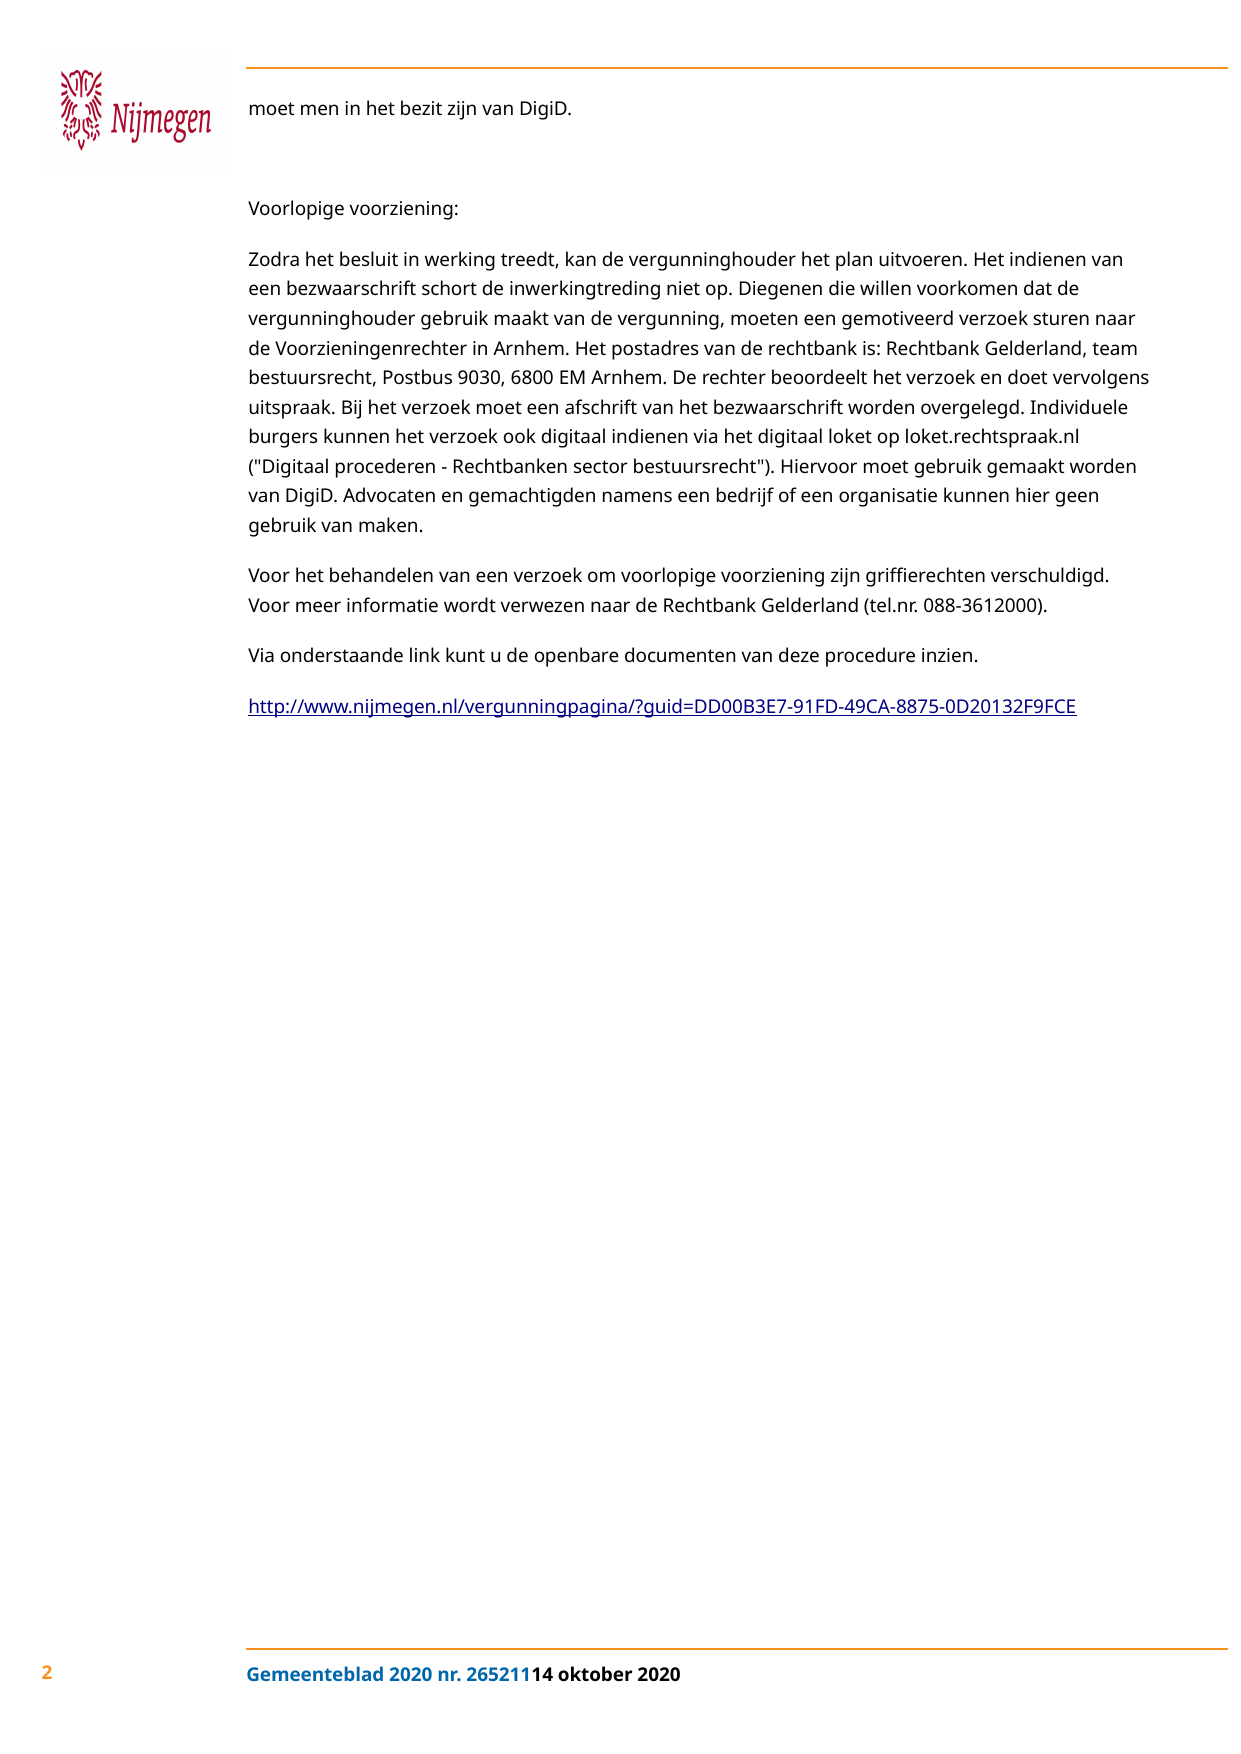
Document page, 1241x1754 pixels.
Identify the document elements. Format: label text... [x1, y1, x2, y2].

text Voorlopige voorziening: [248, 196, 1152, 221]
text Via onderstaande link kunt u de openbare documenten van deze procedure inzien. [248, 643, 1152, 668]
text Voor het behandelen van een verzoek om voorlopige voorziening zijn griffierechten verschuldigd. Voor meer informatie wordt verwezen naar de Rechtbank Gelderland (tel.nr. 088-3612000). [248, 563, 1152, 618]
text http://www.nijmegen.nl/vergunningpagina/?guid=DD00B3E7-91FD-49CA-8875-0D20132F9FCE [248, 693, 1152, 719]
text Zodra het besluit in werking treedt, kan de vergunninghouder het plan uitvoeren. Het indienen van een bezwaarschrift schort de inwerkingtreding niet op. Diegenen die willen voorkomen dat de vergunninghouder gebruik maakt van de vergunning, moeten een gemotiveerd verzoek sturen naar de Voorzieningenrechter in Arnhem. Het postadres van de rechtbank is: Rechtbank Gelderland, team bestuursrecht, Postbus 9030, 6800 EM Arnhem. De rechter beoordeelt het verzoek en doet vervolgens uitspraak. Bij het verzoek moet een afschrift van het bezwaarschrift worden overgelegd. Individuele burgers kunnen het verzoek ook digitaal indienen via het digitaal loket op loket.rechtspraak.nl ("Digitaal procederen - Rechtbanken sector bestuursrecht"). Hiervoor moet gebruik gemaakt worden van DigiD. Advocaten en gemachtigden namens een bedrijf of een organisatie kunnen hier geen gebruik van maken. [248, 246, 1152, 538]
picture [41, 47, 231, 172]
text moet men in het bezit zijn van DigiD. [248, 95, 1152, 121]
